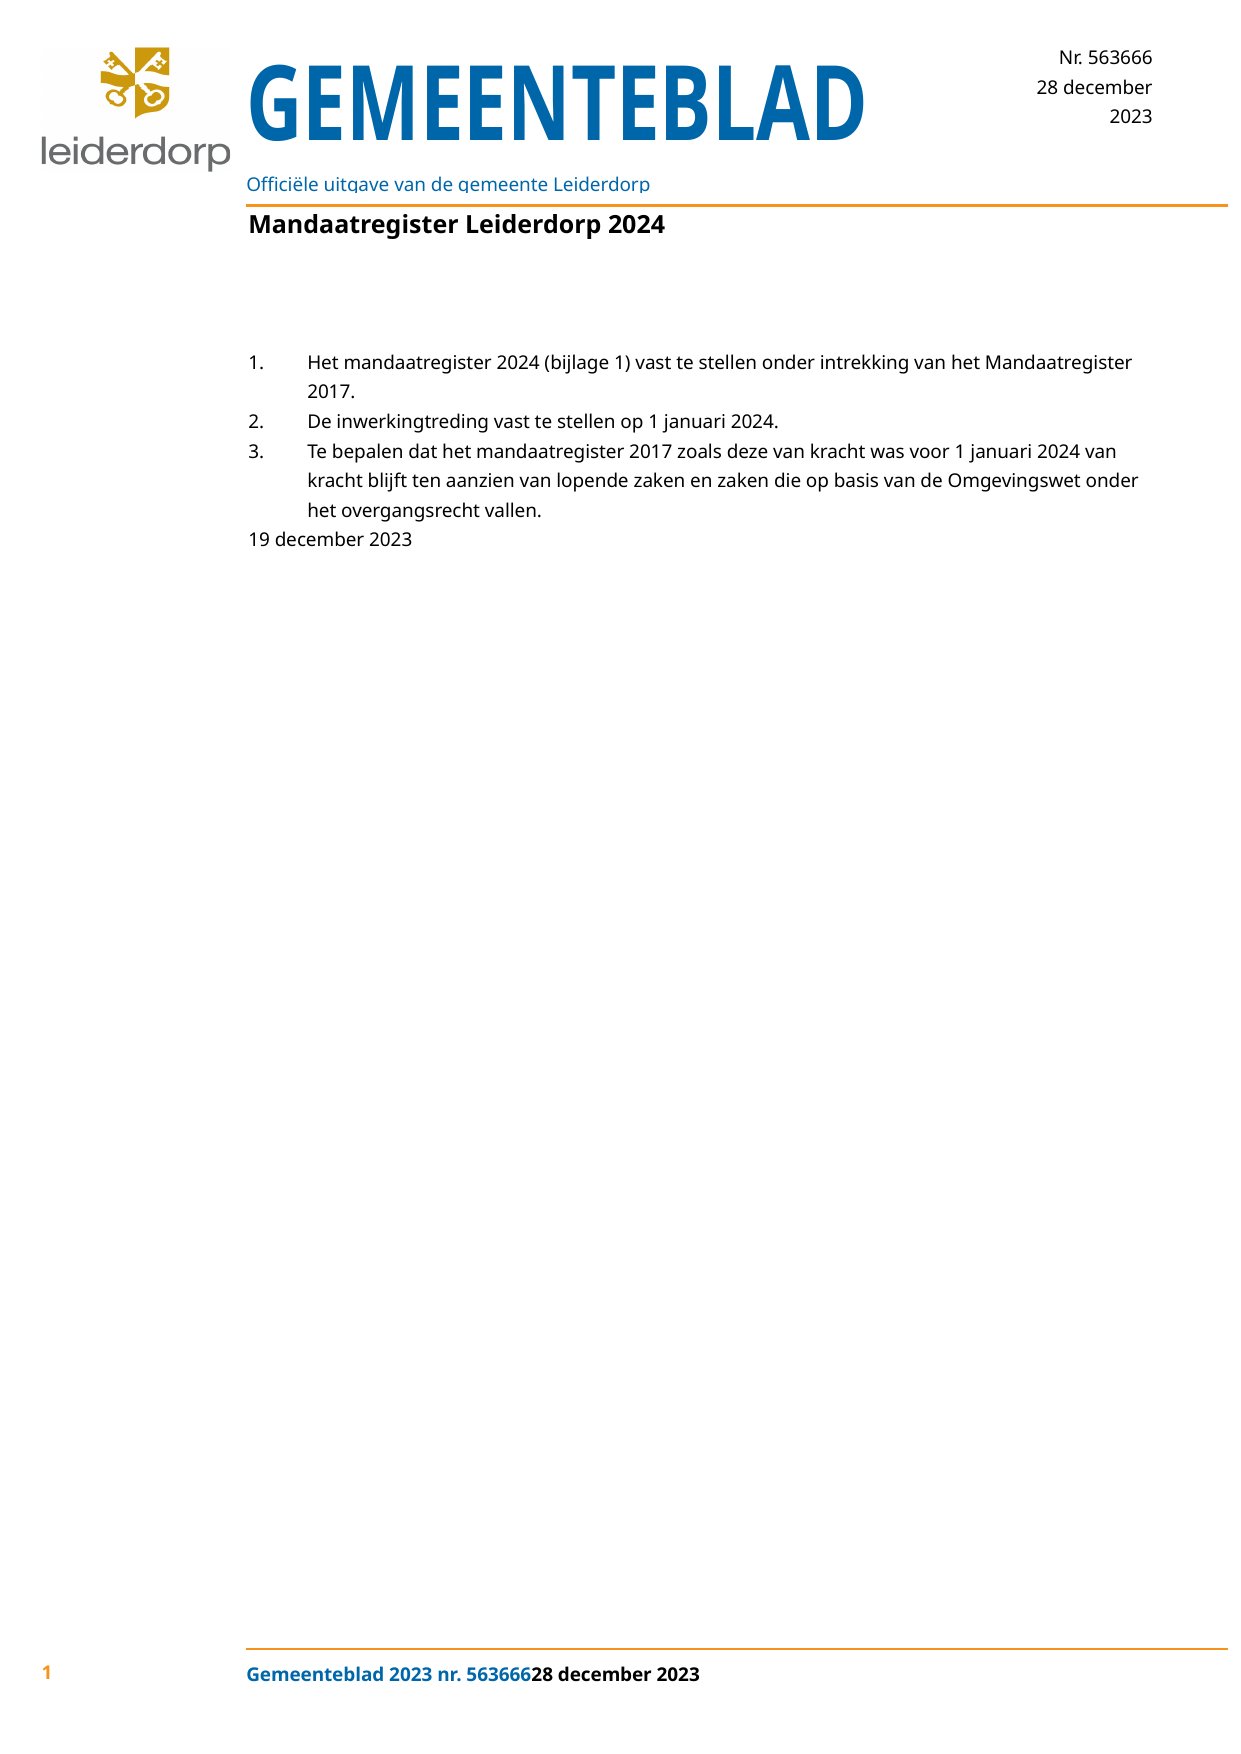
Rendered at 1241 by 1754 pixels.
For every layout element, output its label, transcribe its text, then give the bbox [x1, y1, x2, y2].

list Het mandaatregister 2024 (bijlage 1) vast te stellen onder intrekking van het Mandaatregister 2017. [248, 349, 1152, 404]
picture [41, 47, 231, 172]
text 19 december 2023 [248, 527, 1152, 552]
text Mandaatregister Leiderdorp 2024 [248, 207, 1152, 241]
list De inwerkingtreding vast te stellen op 1 januari 2024. [248, 408, 1152, 434]
list Te bepalen dat het mandaatregister 2017 zoals deze van kracht was voor 1 januari 2024 van kracht blijft ten aanzien van lopende zaken en zaken die op basis van de Omgevingswet onder het overgangsrecht vallen. [248, 438, 1152, 523]
